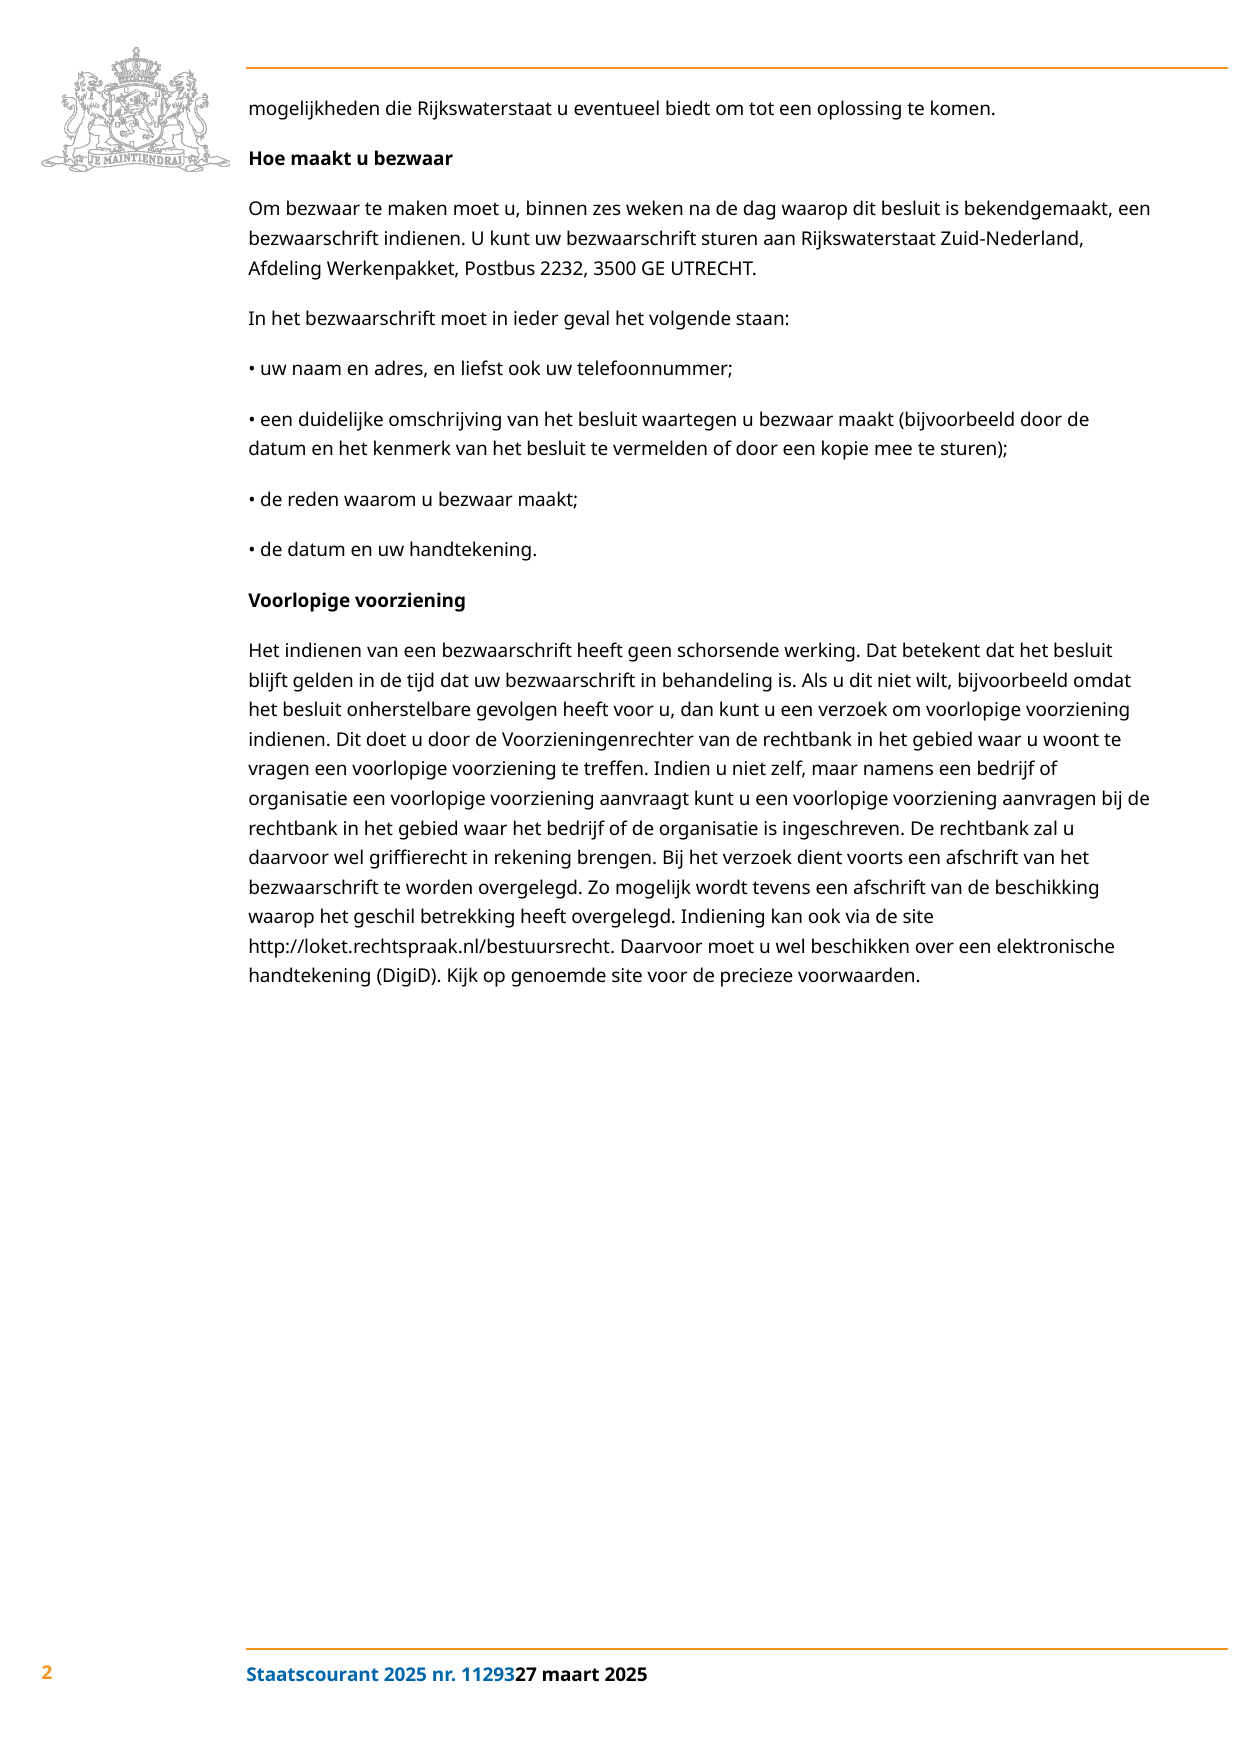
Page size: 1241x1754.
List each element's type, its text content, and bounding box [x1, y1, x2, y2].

picture [41, 47, 231, 172]
text In het bezwaarschrift moet in ieder geval het volgende staan: [248, 305, 1152, 331]
text • uw naam en adres, en liefst ook uw telefoonnummer; [248, 356, 1152, 381]
text Het indienen van een bezwaarschrift heeft geen schorsende werking. Dat betekent dat het besluit blijft gelden in de tijd dat uw bezwaarschrift in behandeling is. Als u dit niet wilt, bijvoorbeeld omdat het besluit onherstelbare gevolgen heeft voor u, dan kunt u een verzoek om voorlopige voorziening indienen. Dit doet u door de Voorzieningenrechter van de rechtbank in het gebied waar u woont te vragen een voorlopige voorziening te treffen. Indien u niet zelf, maar namens een bedrijf of organisatie een voorlopige voorziening aanvraagt kunt u een voorlopige voorziening aanvragen bij de rechtbank in het gebied waar het bedrijf of de organisatie is ingeschreven. De rechtbank zal u daarvoor wel griffierecht in rekening brengen. Bij het verzoek dient voorts een afschrift van het bezwaarschrift te worden overgelegd. Zo mogelijk wordt tevens een afschrift van de beschikking waarop het geschil betrekking heeft overgelegd. Indiening kan ook via de site http://loket.rechtspraak.nl/bestuursrecht. Daarvoor moet u wel beschikken over een elektronische handtekening (DigiD). Kijk op genoemde site voor de precieze voorwaarden. [248, 637, 1152, 988]
text • de datum en uw handtekening. [248, 536, 1152, 562]
text Hoe maakt u bezwaar [248, 145, 1152, 171]
text • de reden waarom u bezwaar maakt; [248, 486, 1152, 512]
text mogelijkheden die Rijkswaterstaat u eventueel biedt om tot een oplossing te komen. [248, 95, 1152, 121]
text Om bezwaar te maken moet u, binnen zes weken na de dag waarop dit besluit is bekendgemaakt, een bezwaarschrift indienen. U kunt uw bezwaarschrift sturen aan Rijkswaterstaat Zuid-Nederland, Afdeling Werkenpakket, Postbus 2232, 3500 GE UTRECHT. [248, 196, 1152, 281]
text Voorlopige voorziening [248, 587, 1152, 613]
text • een duidelijke omschrijving van het besluit waartegen u bezwaar maakt (bijvoorbeeld door de datum en het kenmerk van het besluit te vermelden of door een kopie mee te sturen); [248, 406, 1152, 461]
